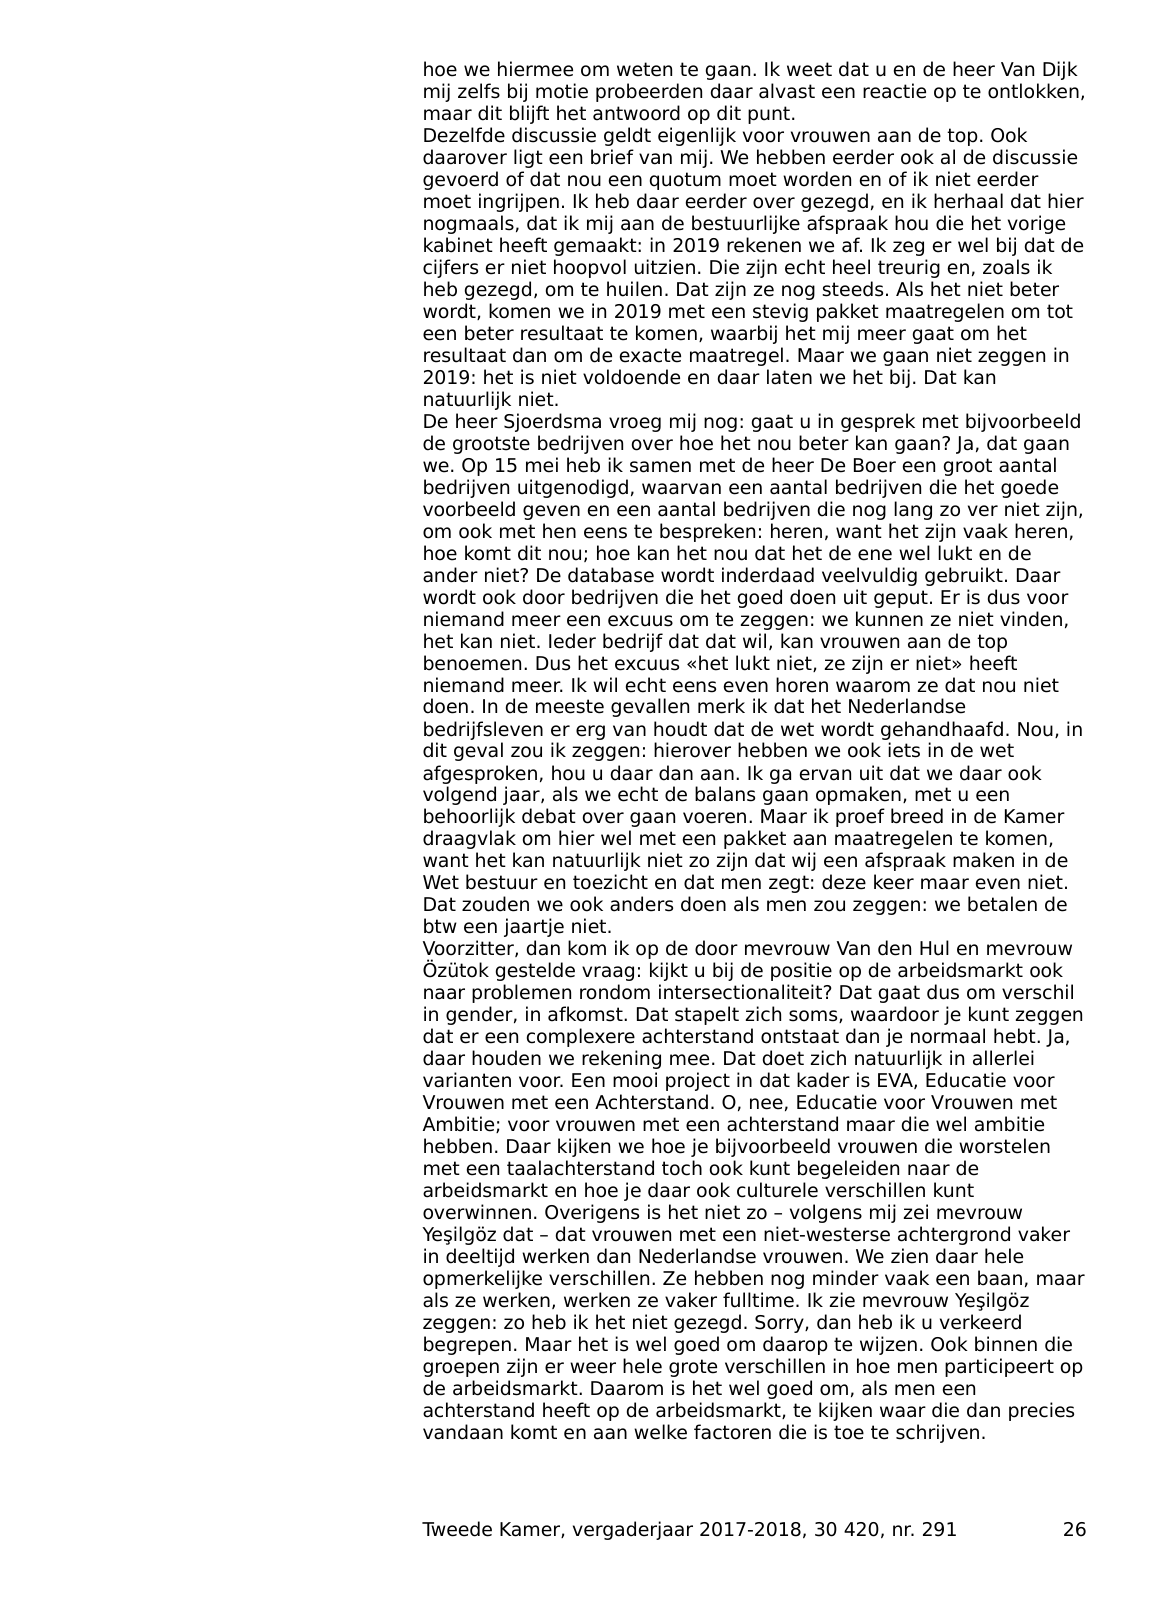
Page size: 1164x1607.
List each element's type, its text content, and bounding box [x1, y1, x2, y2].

text De heer Sjoerdsma vroeg mij nog: gaat u in gesprek met bijvoorbeeld de grootste bedrijven over hoe het nou beter kan gaan? Ja, dat gaan we. Op 15 mei heb ik samen met de heer De Boer een groot aantal bedrijven uitgenodigd, waarvan een aantal bedrijven die het goede voorbeeld geven en een aantal bedrijven die nog lang zo ver niet zijn, om ook met hen eens te bespreken: heren, want het zijn vaak heren, hoe komt dit nou; hoe kan het nou dat het de ene wel lukt en de ander niet? De database wordt inderdaad veelvuldig gebruikt. Daar wordt ook door bedrijven die het goed doen uit geput. Er is dus voor niemand meer een excuus om te zeggen: we kunnen ze niet vinden, het kan niet. Ieder bedrijf dat dat wil, kan vrouwen aan de top benoemen. Dus het excuus «het lukt niet, ze zijn er niet» heeft niemand meer. Ik wil echt eens even horen waarom ze dat nou niet doen. In de meeste gevallen merk ik dat het Nederlandse bedrijfsleven er erg van houdt dat de wet wordt gehandhaafd. Nou, in dit geval zou ik zeggen: hierover hebben we ook iets in de wet afgesproken, hou u daar dan aan. Ik ga ervan uit dat we daar ook volgend jaar, als we echt de balans gaan opmaken, met u een behoorlijk debat over gaan voeren. Maar ik proef breed in de Kamer draagvlak om hier wel met een pakket aan maatregelen te komen, want het kan natuurlijk niet zo zijn dat wij een afspraak maken in de Wet bestuur en toezicht en dat men zegt: deze keer maar even niet. Dat zouden we ook anders doen als men zou zeggen: we betalen de btw een jaartje niet. [422, 411, 1087, 938]
text Voorzitter, dan kom ik op de door mevrouw Van den Hul en mevrouw Özütok gestelde vraag: kijkt u bij de positie op de arbeidsmarkt ook naar problemen rondom intersectionaliteit? Dat gaat dus om verschil in gender, in afkomst. Dat stapelt zich soms, waardoor je kunt zeggen dat er een complexere achterstand ontstaat dan je normaal hebt. Ja, daar houden we rekening mee. Dat doet zich natuurlijk in allerlei varianten voor. Een mooi project in dat kader is EVA, Educatie voor Vrouwen met een Achterstand. O, nee, Educatie voor Vrouwen met Ambitie; voor vrouwen met een achterstand maar die wel ambitie hebben. Daar kijken we hoe je bijvoorbeeld vrouwen die worstelen met een taalachterstand toch ook kunt begeleiden naar de arbeidsmarkt en hoe je daar ook culturele verschillen kunt overwinnen. Overigens is het niet zo – volgens mij zei mevrouw Yeşilgöz dat – dat vrouwen met een niet-westerse achtergrond vaker in deeltijd werken dan Nederlandse vrouwen. We zien daar hele opmerkelijke verschillen. Ze hebben nog minder vaak een baan, maar als ze werken, werken ze vaker fulltime. Ik zie mevrouw Yeşilgöz zeggen: zo heb ik het niet gezegd. Sorry, dan heb ik u verkeerd begrepen. Maar het is wel goed om daarop te wijzen. Ook binnen die groepen zijn er weer hele grote verschillen in hoe men participeert op de arbeidsmarkt. Daarom is het wel goed om, als men een achterstand heeft op de arbeidsmarkt, te kijken waar die dan precies vandaan komt en aan welke factoren die is toe te schrijven. [422, 938, 1087, 1444]
text Dezelfde discussie geldt eigenlijk voor vrouwen aan de top. Ook daarover ligt een brief van mij. We hebben eerder ook al de discussie gevoerd of dat nou een quotum moet worden en of ik niet eerder moet ingrijpen. Ik heb daar eerder over gezegd, en ik herhaal dat hier nogmaals, dat ik mij aan de bestuurlijke afspraak hou die het vorige kabinet heeft gemaakt: in 2019 rekenen we af. Ik zeg er wel bij dat de cijfers er niet hoopvol uitzien. Die zijn echt heel treurig en, zoals ik heb gezegd, om te huilen. Dat zijn ze nog steeds. Als het niet beter wordt, komen we in 2019 met een stevig pakket maatregelen om tot een beter resultaat te komen, waarbij het mij meer gaat om het resultaat dan om de exacte maatregel. Maar we gaan niet zeggen in 2019: het is niet voldoende en daar laten we het bij. Dat kan natuurlijk niet. [422, 125, 1087, 411]
text hoe we hiermee om weten te gaan. Ik weet dat u en de heer Van Dijk mij zelfs bij motie probeerden daar alvast een reactie op te ontlokken, maar dit blijft het antwoord op dit punt. [422, 59, 1087, 125]
